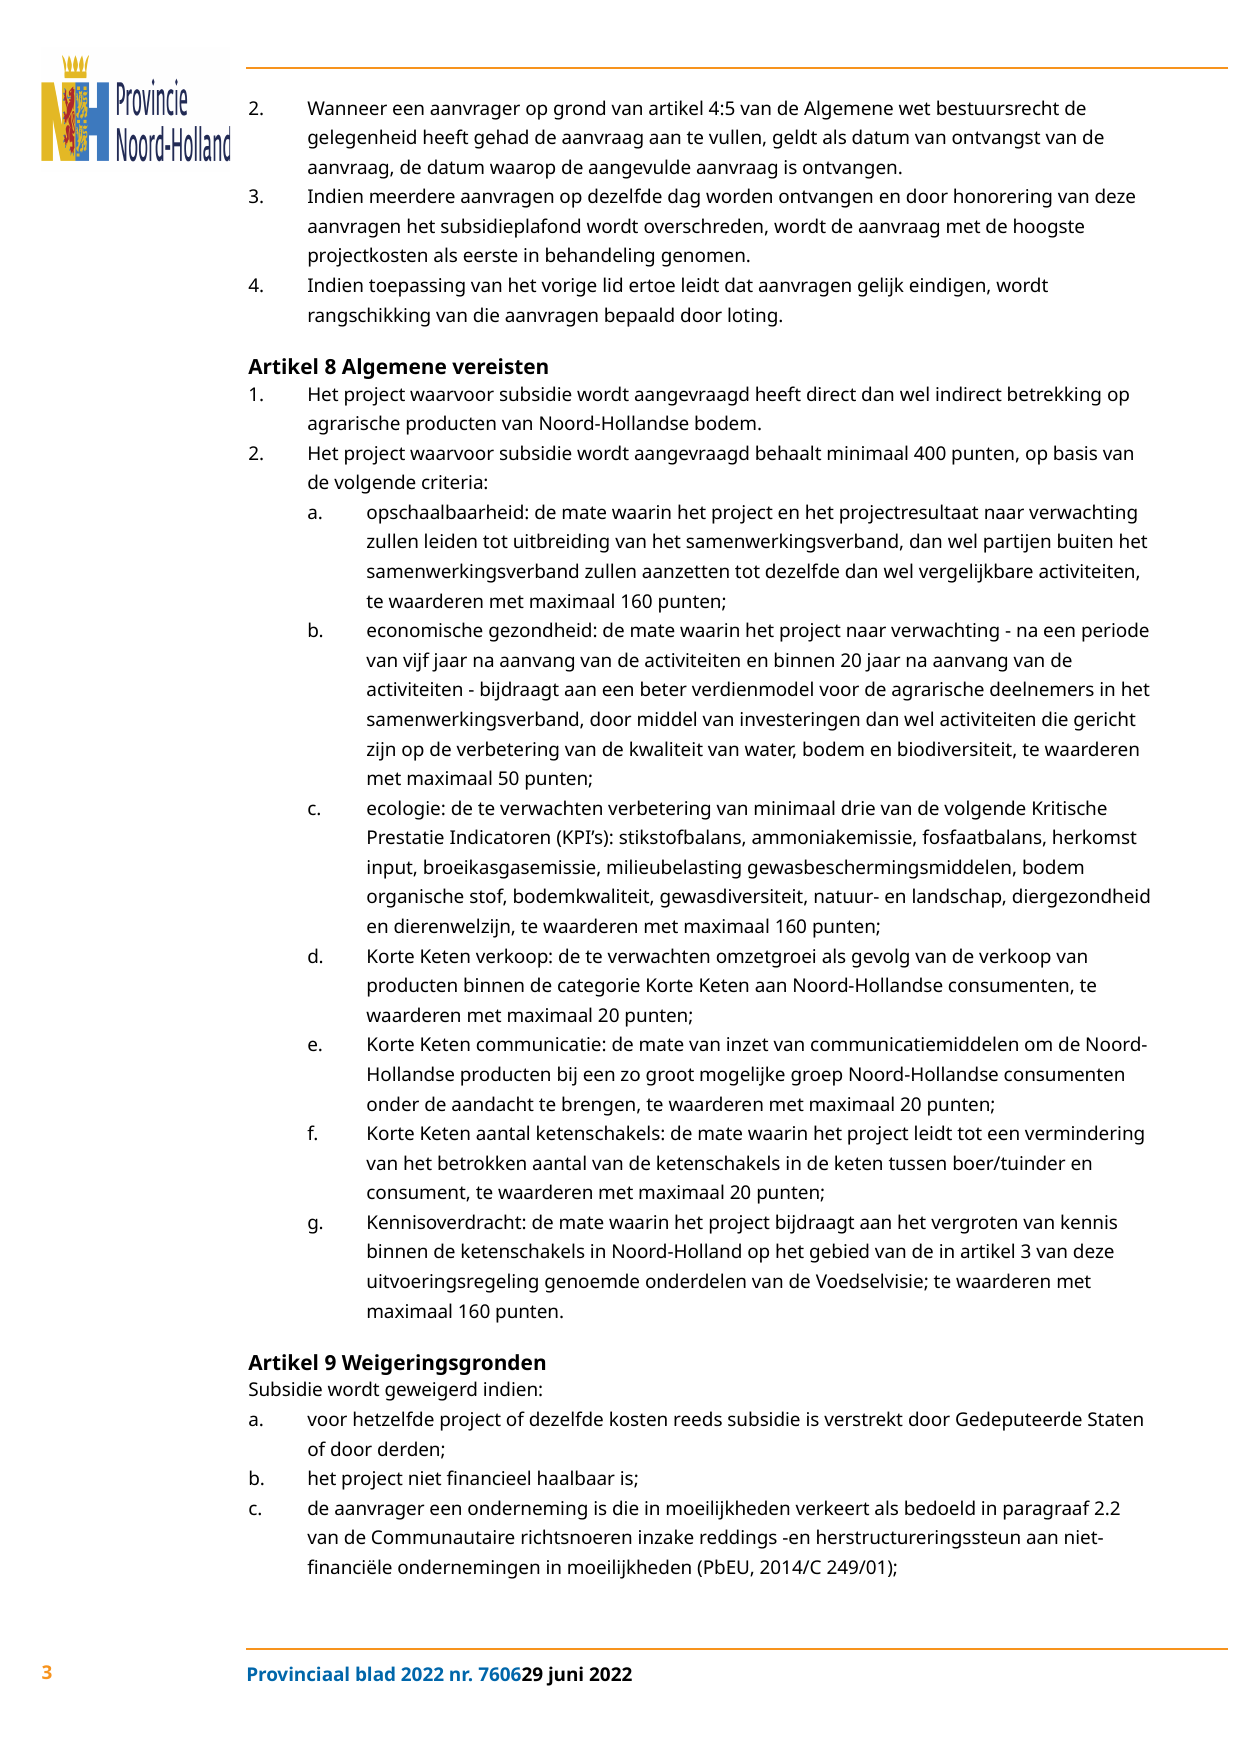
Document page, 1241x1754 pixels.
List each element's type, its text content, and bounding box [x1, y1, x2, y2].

list Wanneer een aanvrager op grond van artikel 4:5 van de Algemene wet bestuursrecht de gelegenheid heeft gehad de aanvraag aan te vullen, geldt als datum van ontvangst van de aanvraag, de datum waarop de aangevulde aanvraag is ontvangen. [248, 95, 1152, 180]
list opschaalbaarheid: de mate waarin het project en het projectresultaat naar verwachting zullen leiden tot uitbreiding van het samenwerkingsverband, dan wel partijen buiten het samenwerkingsverband zullen aanzetten tot dezelfde dan wel vergelijkbare activiteiten, te waarderen met maximaal 160 punten; [307, 499, 1152, 613]
text Subsidie wordt geweigerd indien: [248, 1377, 1152, 1402]
list Korte Keten communicatie: de mate van inzet van communicatiemiddelen om de Noord-Hollandse producten bij een zo groot mogelijke groep Noord-Hollandse consumenten onder de aandacht te brengen, te waarderen met maximaal 20 punten; [307, 1032, 1152, 1116]
list Korte Keten aantal ketenschakels: de mate waarin het project leidt tot een vermindering van het betrokken aantal van de ketenschakels in de keten tussen boer/tuinder en consument, te waarderen met maximaal 20 punten; [307, 1120, 1152, 1205]
list Korte Keten verkoop: de te verwachten omzetgroei als gevolg van de verkoop van producten binnen de categorie Korte Keten aan Noord-Hollandse consumenten, te waarderen met maximaal 20 punten; [307, 943, 1152, 1028]
list voor hetzelfde project of dezelfde kosten reeds subsidie is verstrekt door Gedeputeerde Staten of door derden; [248, 1406, 1152, 1462]
list Het project waarvoor subsidie wordt aangevraagd behaalt minimaal 400 punten, op basis van de volgende criteria: [248, 440, 1152, 495]
list Indien toepassing van het vorige lid ertoe leidt dat aanvragen gelijk eindigen, wordt rangschikking van die aanvragen bepaald door loting. [248, 272, 1152, 328]
list ecologie: de te verwachten verbetering van minimaal drie van de volgende Kritische Prestatie Indicatoren (KPI’s): stikstofbalans, ammoniakemissie, fosfaatbalans, herkomst input, broeikasgasemissie, milieubelasting gewasbeschermingsmiddelen, bodem organische stof, bodemkwaliteit, gewasdiversiteit, natuur- en landschap, diergezondheid en dierenwelzijn, te waarderen met maximaal 160 punten; [307, 795, 1152, 939]
list Kennisoverdracht: de mate waarin het project bijdraagt aan het vergroten van kennis binnen de ketenschakels in Noord-Holland op het gebied van de in artikel 3 van deze uitvoeringsregeling genoemde onderdelen van de Voedselvisie; te waarderen met maximaal 160 punten. [307, 1209, 1152, 1323]
text Artikel 8 Algemene vereisten [248, 352, 1152, 381]
list het project niet financieel haalbaar is; [248, 1465, 1152, 1491]
list Indien meerdere aanvragen op dezelfde dag worden ontvangen en door honorering van deze aanvragen het subsidieplafond wordt overschreden, wordt de aanvraag met de hoogste projectkosten als eerste in behandeling genomen. [248, 183, 1152, 268]
picture [41, 47, 231, 172]
list de aanvrager een onderneming is die in moeilijkheden verkeert als bedoeld in paragraaf 2.2 van de Communautaire richtsnoeren inzake reddings -en herstructureringssteun aan niet-financiële ondernemingen in moeilijkheden (PbEU, 2014/C 249/01); [248, 1495, 1152, 1580]
list Het project waarvoor subsidie wordt aangevraagd heeft direct dan wel indirect betrekking op agrarische producten van Noord-Hollandse bodem. [248, 381, 1152, 436]
list economische gezondheid: de mate waarin het project naar verwachting - na een periode van vijf jaar na aanvang van de activiteiten en binnen 20 jaar na aanvang van de activiteiten - bijdraagt aan een beter verdienmodel voor de agrarische deelnemers in het samenwerkingsverband, door middel van investeringen dan wel activiteiten die gericht zijn op de verbetering van de kwaliteit van water, bodem en biodiversiteit, te waarderen met maximaal 50 punten; [307, 617, 1152, 791]
text Artikel 9 Weigeringsgronden [248, 1348, 1152, 1377]
